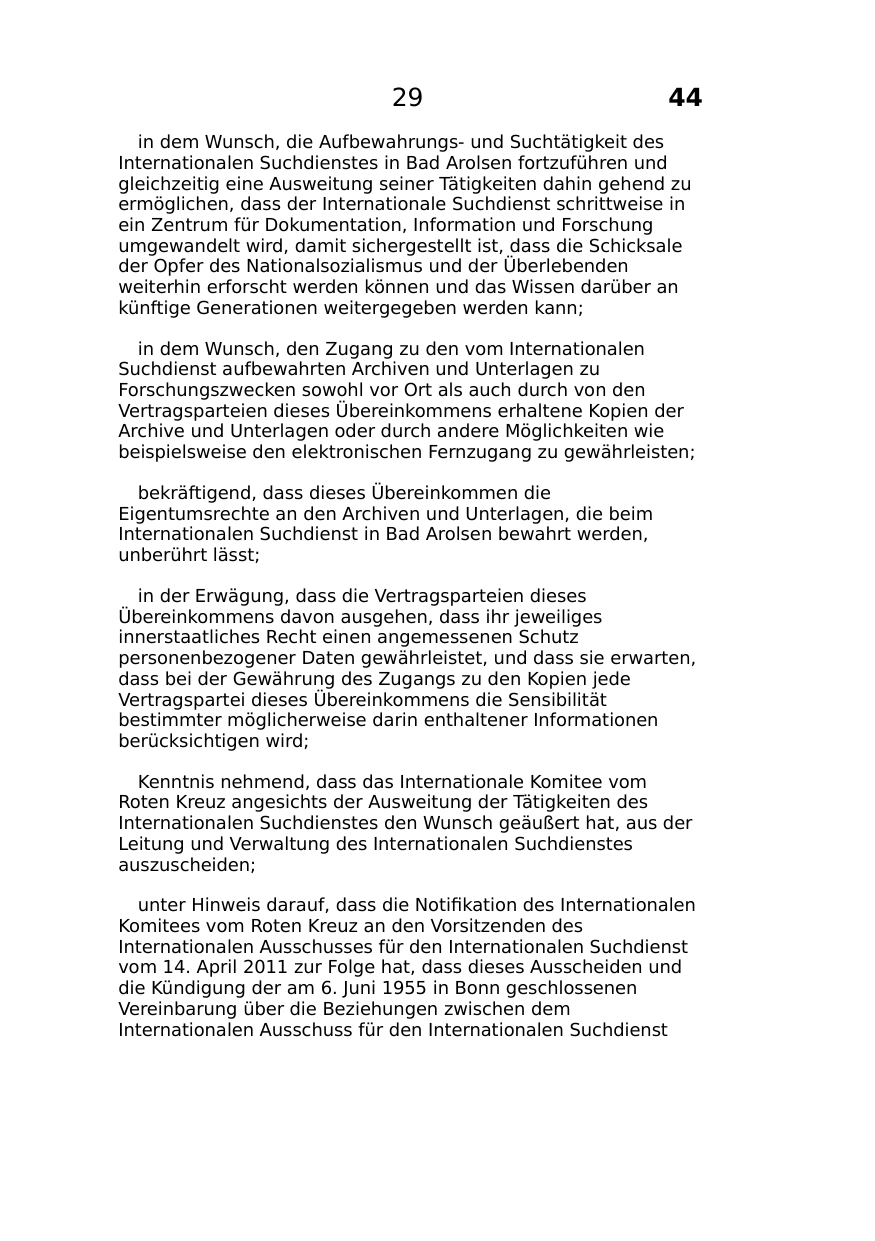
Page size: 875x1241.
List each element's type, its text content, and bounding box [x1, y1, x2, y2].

text in dem Wunsch, den Zugang zu den vom Internationalen Suchdienst aufbewahrten Archiven und Unterlagen zu Forschungszwecken sowohl vor Ort als auch durch von den Vertragsparteien dieses Übereinkommens erhaltene Kopien der Archive und Unterlagen oder durch andere Möglichkeiten wie beispielsweise den elektronischen Fernzugang zu gewährleisten; [118, 338, 703, 463]
text in dem Wunsch, die Aufbewahrungs- und Suchtätigkeit des Internationalen Suchdienstes in Bad Arolsen fortzuführen und gleichzeitig eine Ausweitung seiner Tätigkeiten dahin gehend zu ermöglichen, dass der Internationale Suchdienst schrittweise in ein Zentrum für Dokumentation, Information und Forschung umgewandelt wird, damit sichergestellt ist, dass die Schicksale der Opfer des Nationalsozialismus und der Überlebenden weiterhin erforscht werden können und das Wissen darüber an künftige Generationen weitergegeben werden kann; [118, 132, 703, 318]
text bekräftigend, dass dieses Übereinkommen die Eigentumsrechte an den Archiven und Unterlagen, die beim Internationalen Suchdienst in Bad Arolsen bewahrt werden, unberührt lässt; [118, 483, 703, 566]
text Kenntnis nehmend, dass das Internationale Komitee vom Roten Kreuz angesichts der Ausweitung der Tätigkeiten des Internationalen Suchdienstes den Wunsch geäußert hat, aus der Leitung und Verwaltung des Internationalen Suchdienstes auszuscheiden; [118, 772, 703, 875]
text unter Hinweis darauf, dass die Notifikation des Internationalen Komitees vom Roten Kreuz an den Vorsitzenden des Internationalen Ausschusses für den Internationalen Suchdienst vom 14. April 2011 zur Folge hat, dass dieses Ausscheiden und die Kündigung der am 6. Juni 1955 in Bonn geschlossenen Vereinbarung über die Beziehungen zwischen dem Internationalen Ausschuss für den Internationalen Suchdienst [118, 895, 703, 1040]
text in der Erwägung, dass die Vertragsparteien dieses Übereinkommens davon ausgehen, dass ihr jeweiliges innerstaatliches Recht einen angemessenen Schutz personenbezogener Daten gewährleistet, und dass sie erwarten, dass bei der Gewährung des Zugangs zu den Kopien jede Vertragspartei dieses Übereinkommens die Sensibilität bestimmter möglicherweise darin enthaltener Informationen berücksichtigen wird; [118, 586, 703, 752]
